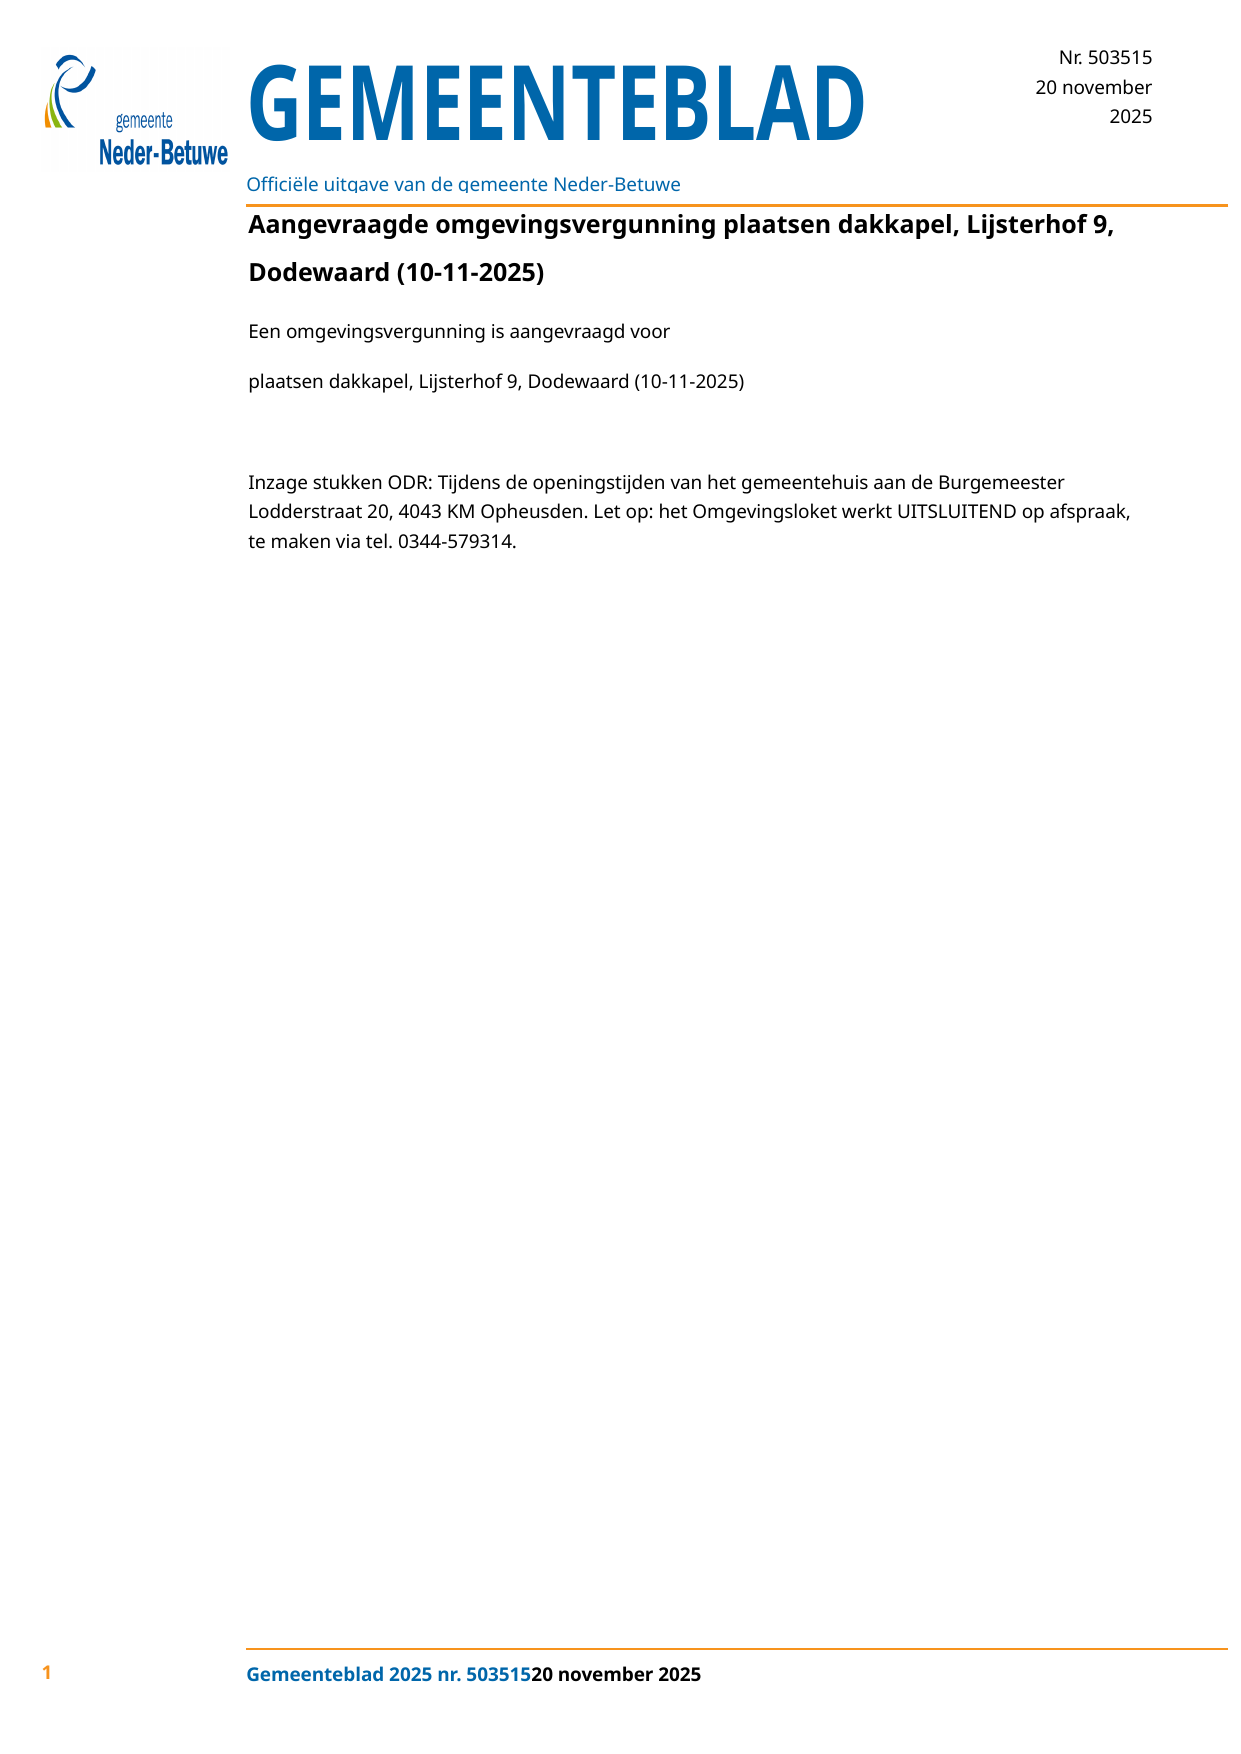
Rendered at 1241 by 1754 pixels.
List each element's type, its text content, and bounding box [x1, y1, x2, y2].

text Aangevraagde omgevingsvergunning plaatsen dakkapel, Lijsterhof 9, Dodewaard (10-11-2025) [248, 207, 1152, 288]
text Een omgevingsvergunning is aangevraagd voor [248, 318, 1152, 344]
text plaatsen dakkapel, Lijsterhof 9, Dodewaard (10-11-2025) [248, 368, 1152, 394]
text Inzage stukken ODR: Tijdens de openingstijden van het gemeentehuis aan de Burgemeester Lodderstraat 20, 4043 KM Opheusden. Let op: het Omgevingsloket werkt UITSLUITEND op afspraak, te maken via tel. 0344-579314. [248, 469, 1152, 554]
picture [41, 47, 231, 172]
